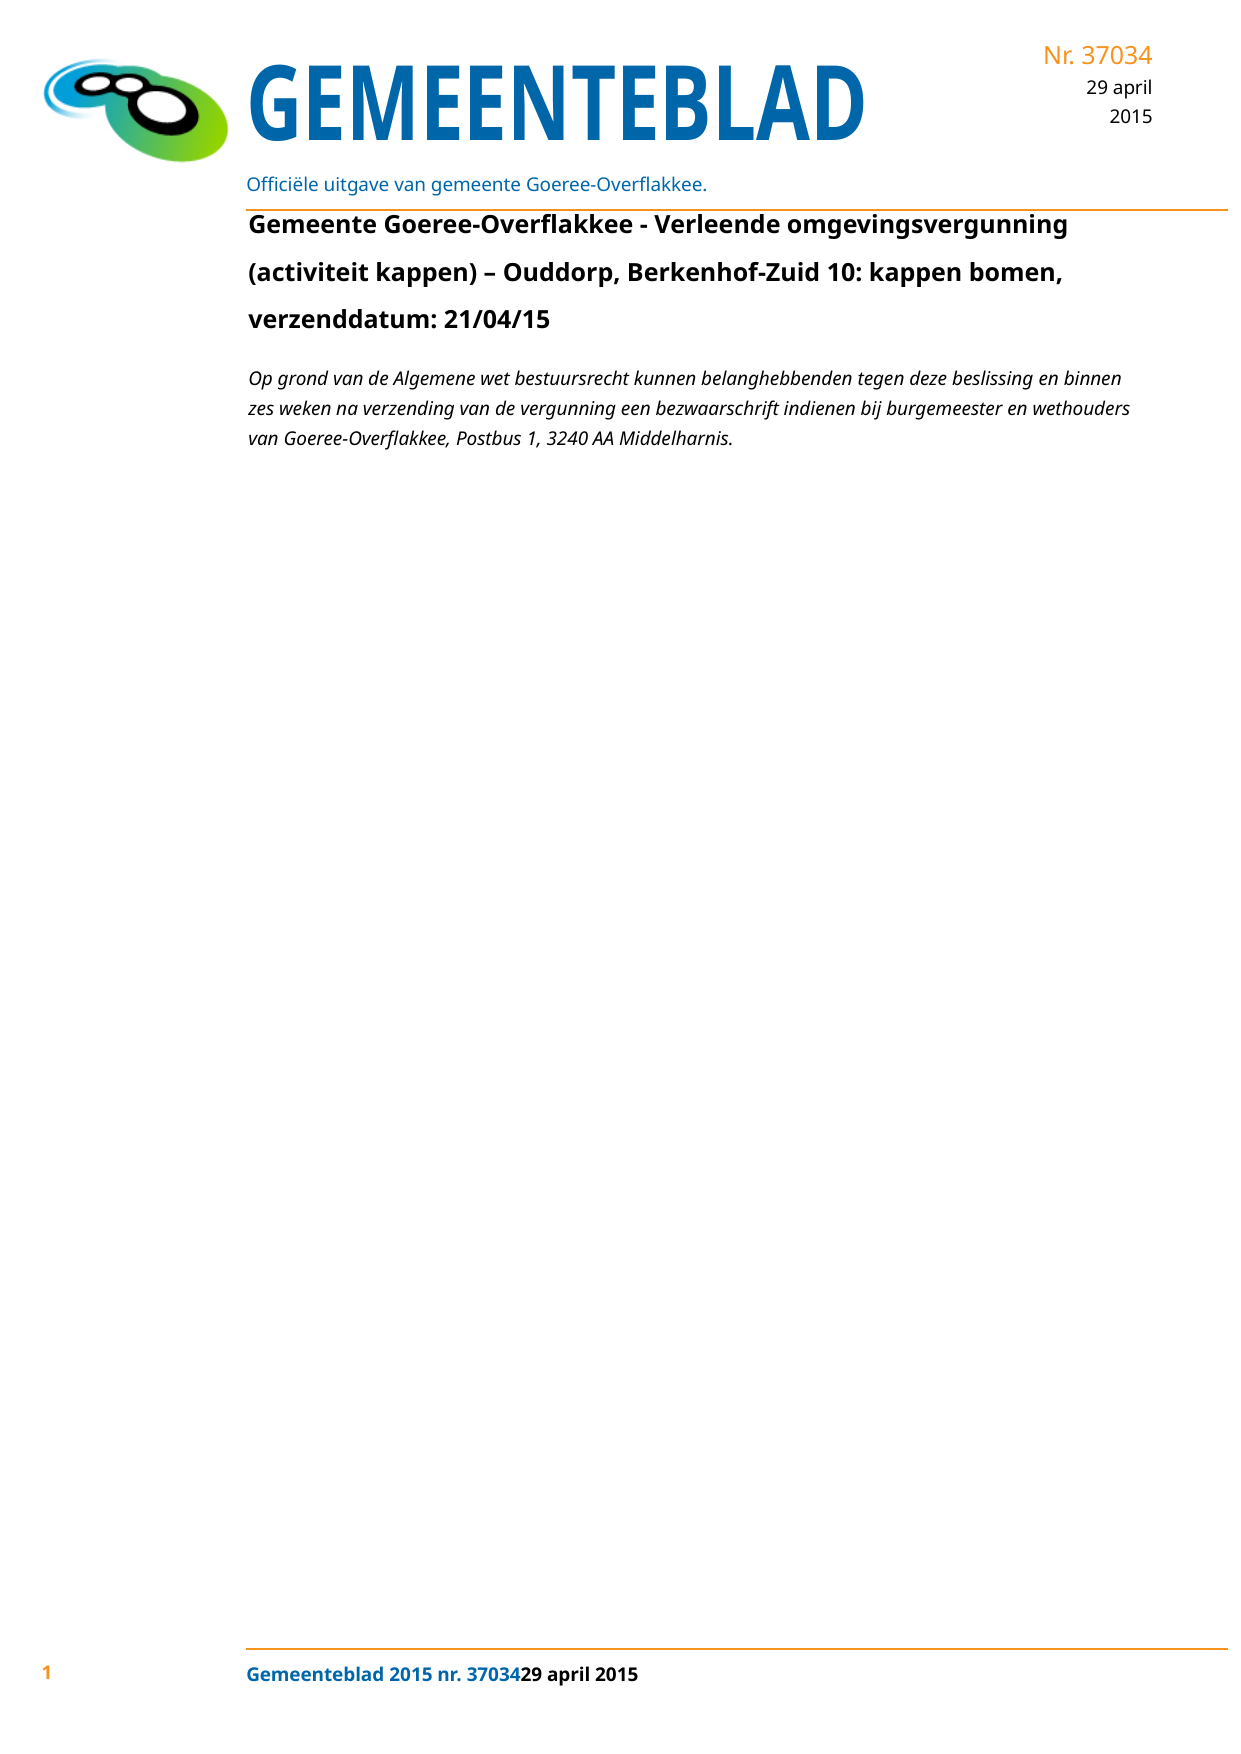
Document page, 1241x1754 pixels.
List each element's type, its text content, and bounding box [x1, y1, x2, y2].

text Op grond van de Algemene wet bestuursrecht kunnen belanghebbenden tegen deze beslissing en binnen zes weken na verzending van de vergunning een bezwaarschrift indienen bij burgemeester en wethouders van Goeree-Overflakkee, Postbus 1, 3240 AA Middelharnis. [248, 366, 1152, 450]
text Gemeente Goeree-Overflakkee - Verleende omgevingsvergunning (activiteit kappen) – Ouddorp, Berkenhof-Zuid 10: kappen bomen, verzenddatum: 21/04/15 [248, 211, 1152, 336]
picture [41, 47, 231, 172]
